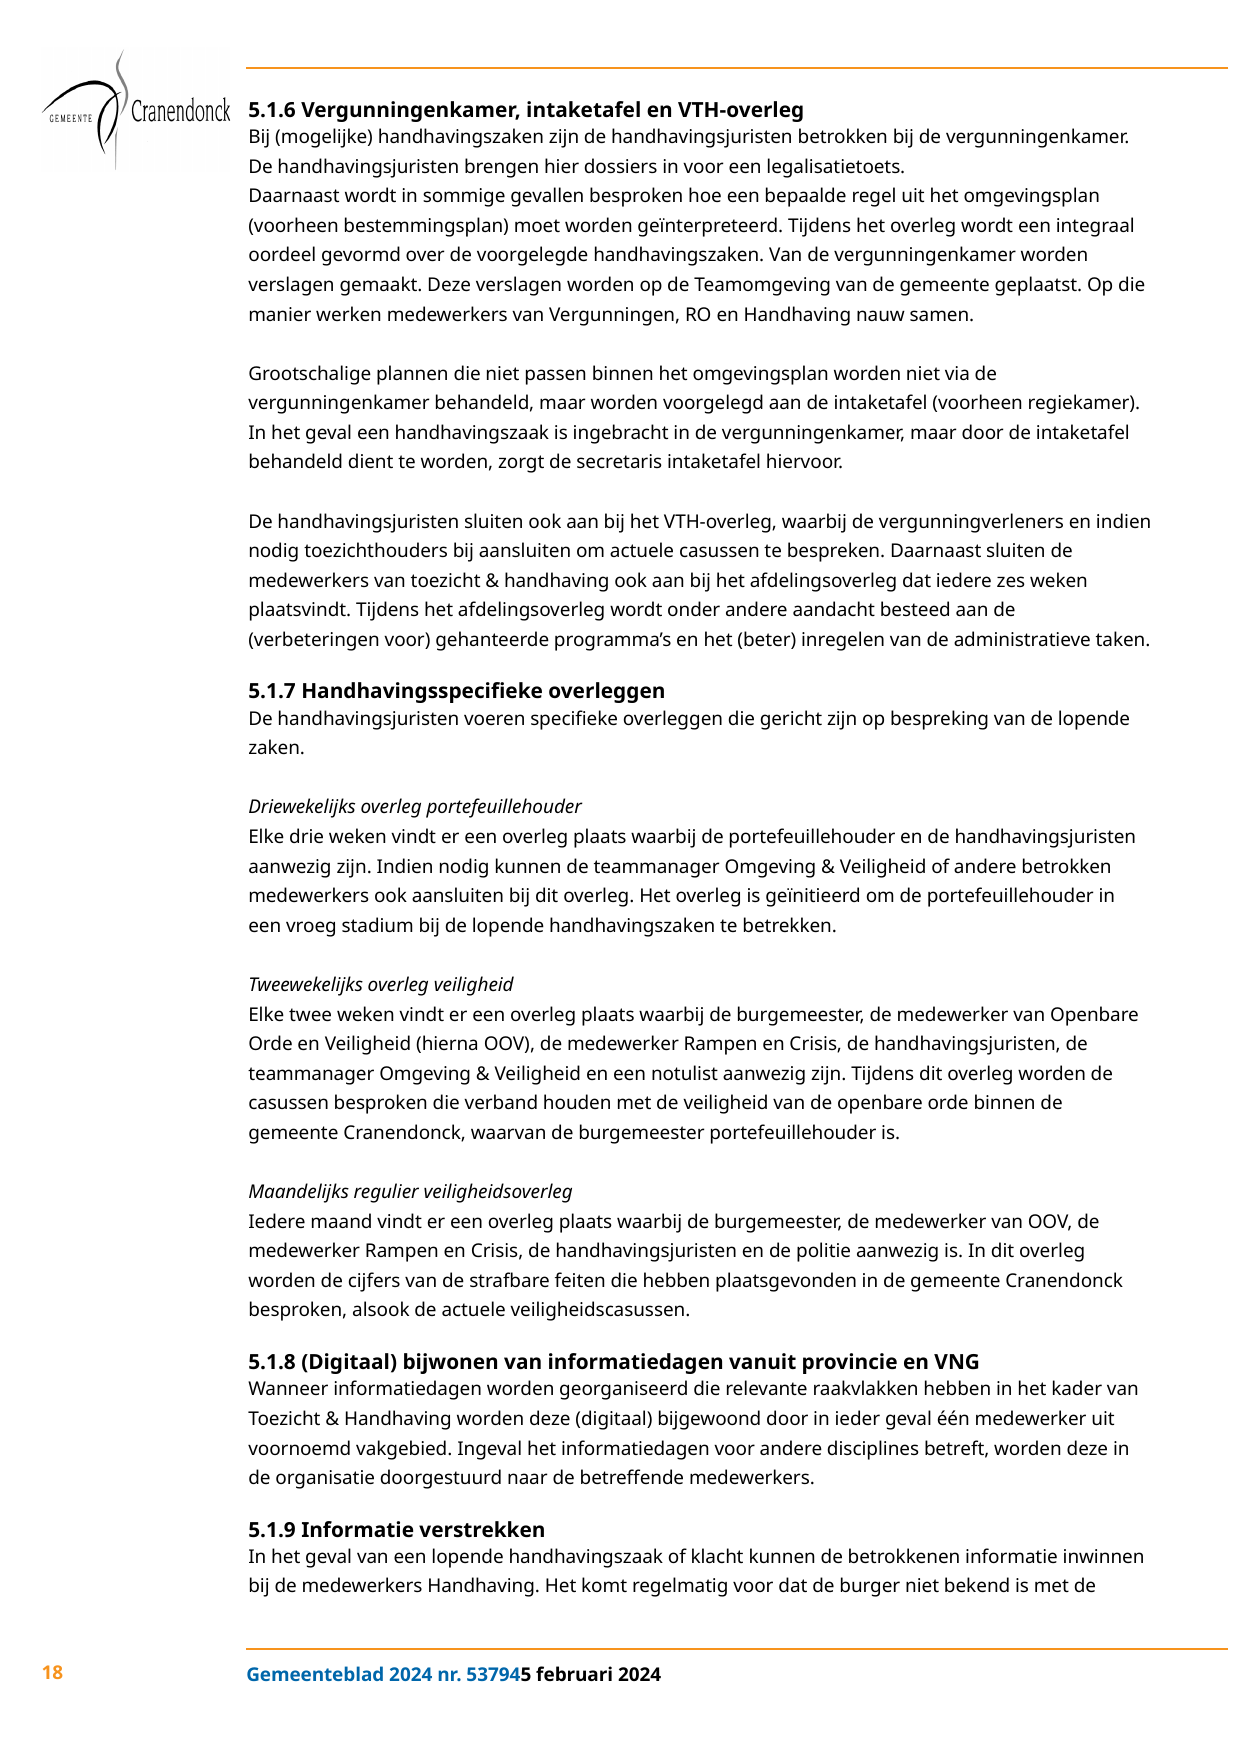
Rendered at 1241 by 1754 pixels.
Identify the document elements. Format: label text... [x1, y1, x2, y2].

text Grootschalige plannen die niet passen binnen het omgevingsplan worden niet via de vergunningenkamer behandeld, maar worden voorgelegd aan de intaketafel (voorheen regiekamer). In het geval een handhavingszaak is ingebracht in de vergunningenkamer, maar door de intaketafel behandeld dient te worden, zorgt de secretaris intaketafel hiervoor. [248, 360, 1152, 474]
picture [41, 47, 231, 172]
text Elke drie weken vindt er een overleg plaats waarbij de portefeuillehouder en de handhavingsjuristen aanwezig zijn. Indien nodig kunnen de teammanager Omgeving & Veiligheid of andere betrokken medewerkers ook aansluiten bij dit overleg. Het overleg is geïnitieerd om de portefeuillehouder in een vroeg stadium bij de lopende handhavingszaken te betrekken. [248, 823, 1152, 938]
text 5.1.9 Informatie verstrekken [248, 1515, 1152, 1543]
text Maandelijks regulier veiligheidsoverleg [248, 1178, 1152, 1204]
text Wanneer informatiedagen worden georganiseerd die relevante raakvlakken hebben in het kader van Toezicht & Handhaving worden deze (digitaal) bijgewoond door in ieder geval één medewerker uit voornoemd vakgebied. Ingeval het informatiedagen voor andere disciplines betreft, worden deze in de organisatie doorgestuurd naar de betreffende medewerkers. [248, 1376, 1152, 1490]
text Daarnaast wordt in sommige gevallen besproken hoe een bepaalde regel uit het omgevingsplan (voorheen bestemmingsplan) moet worden geïnterpreteerd. Tijdens het overleg wordt een integraal oordeel gevormd over de voorgelegde handhavingszaken. Van de vergunningenkamer worden verslagen gemaakt. Deze verslagen worden op de Teamomgeving van de gemeente geplaatst. Op die manier werken medewerkers van Vergunningen, RO en Handhaving nauw samen. [248, 182, 1152, 326]
text De handhavingsjuristen sluiten ook aan bij het VTH-overleg, waarbij de vergunningverleners en indien nodig toezichthouders bij aansluiten om actuele casussen te bespreken. Daarnaast sluiten de medewerkers van toezicht & handhaving ook aan bij het afdelingsoverleg dat iedere zes weken plaatsvindt. Tijdens het afdelingsoverleg wordt onder andere aandacht besteed aan de (verbeteringen voor) gehanteerde programma’s en het (beter) inregelen van de administratieve taken. [248, 508, 1152, 652]
text Bij (mogelijke) handhavingszaken zijn de handhavingsjuristen betrokken bij de vergunningenkamer. De handhavingsjuristen brengen hier dossiers in voor een legalisatietoets. [248, 123, 1152, 178]
text 5.1.6 Vergunningenkamer, intaketafel en VTH-overleg [248, 95, 1152, 123]
text Driewekelijks overleg portefeuillehouder [248, 794, 1152, 819]
text De handhavingsjuristen voeren specifieke overleggen die gericht zijn op bespreking van de lopende zaken. [248, 705, 1152, 760]
text Tweewekelijks overleg veiligheid [248, 971, 1152, 997]
text In het geval van een lopende handhavingszaak of klacht kunnen de betrokkenen informatie inwinnen bij de medewerkers Handhaving. Het komt regelmatig voor dat de burger niet bekend is met de [248, 1543, 1152, 1598]
text 5.1.7 Handhavingsspecifieke overleggen [248, 677, 1152, 705]
text Iedere maand vindt er een overleg plaats waarbij de burgemeester, de medewerker van OOV, de medewerker Rampen en Crisis, de handhavingsjuristen en de politie aanwezig is. In dit overleg worden de cijfers van de strafbare feiten die hebben plaatsgevonden in de gemeente Cranendonck besproken, alsook de actuele veiligheidscasussen. [248, 1208, 1152, 1322]
text Elke twee weken vindt er een overleg plaats waarbij de burgemeester, de medewerker van Openbare Orde en Veiligheid (hierna OOV), de medewerker Rampen en Crisis, de handhavingsjuristen, de teammanager Omgeving & Veiligheid en een notulist aanwezig zijn. Tijdens dit overleg worden de casussen besproken die verband houden met de veiligheid van de openbare orde binnen de gemeente Cranendonck, waarvan de burgemeester portefeuillehouder is. [248, 1001, 1152, 1145]
text 5.1.8 (Digitaal) bijwonen van informatiedagen vanuit provincie en VNG [248, 1347, 1152, 1376]
